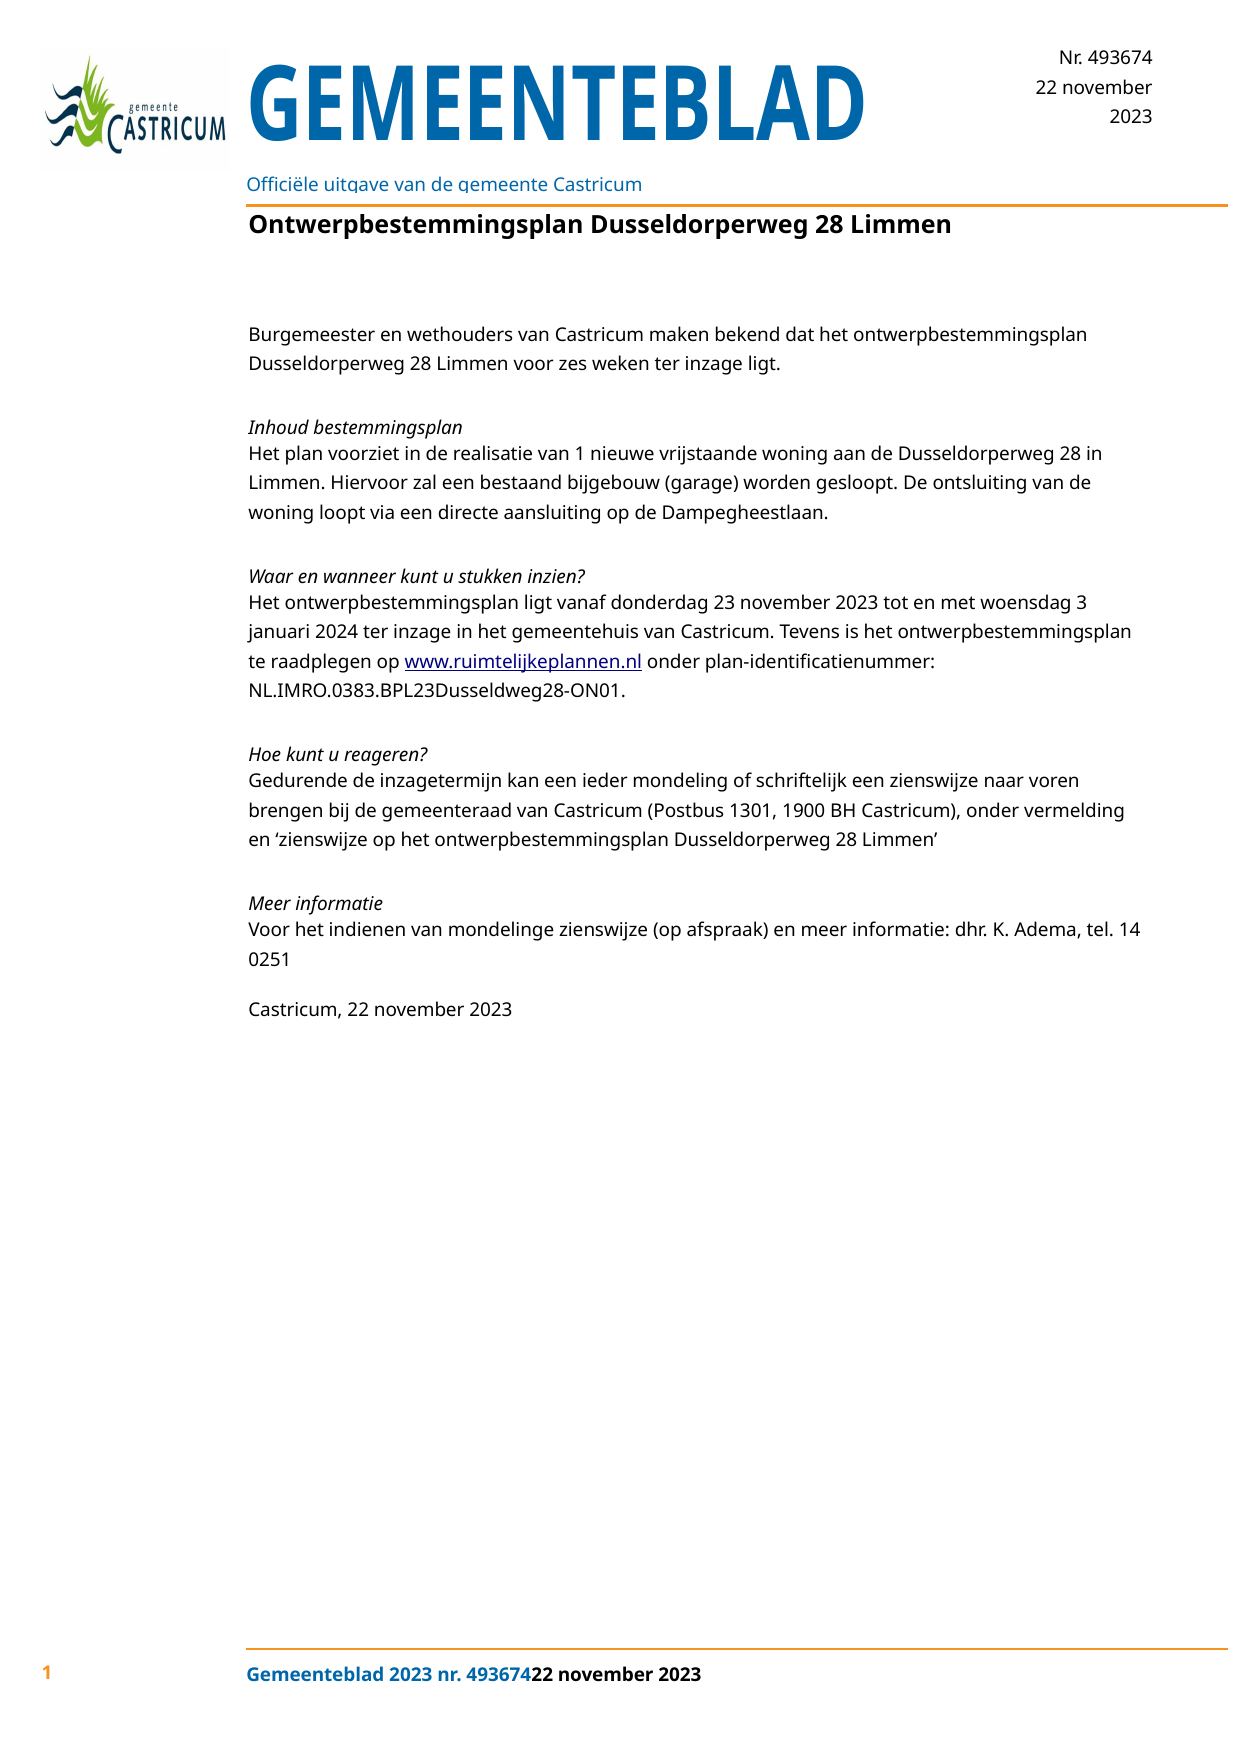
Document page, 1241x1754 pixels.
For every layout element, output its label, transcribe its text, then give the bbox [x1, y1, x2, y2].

text Gedurende de inzagetermijn kan een ieder mondeling of schriftelijk een zienswijze naar voren brengen bij de gemeenteraad van Castricum (Postbus 1301, 1900 BH Castricum), onder vermelding en ‘zienswijze op het ontwerpbestemmingsplan Dusseldorperweg 28 Limmen’ [248, 767, 1152, 852]
text Castricum, 22 november 2023 [248, 996, 1152, 1022]
text Hoe kunt u reageren? [248, 742, 1152, 767]
text Waar en wanneer kunt u stukken inzien? [248, 563, 1152, 589]
text Voor het indienen van mondelinge zienswijze (op afspraak) en meer informatie: dhr. K. Adema, tel. 14 0251 [248, 916, 1152, 971]
text Het ontwerpbestemmingsplan ligt vanaf donderdag 23 november 2023 tot en met woensdag 3 januari 2024 ter inzage in het gemeentehuis van Castricum. Tevens is het ontwerpbestemmingsplan te raadplegen op www.ruimtelijkeplannen.nl onder plan-identificatienummer: NL.IMRO.0383.BPL23Dusseldweg28-ON01. [248, 589, 1152, 703]
text Burgemeester en wethouders van Castricum maken bekend dat het ontwerpbestemmingsplan Dusseldorperweg 28 Limmen voor zes weken ter inzage ligt. [248, 321, 1152, 376]
text Inhoud bestemmingsplan [248, 414, 1152, 440]
text Ontwerpbestemmingsplan Dusseldorperweg 28 Limmen [248, 207, 1152, 241]
text Het plan voorziet in de realisatie van 1 nieuwe vrijstaande woning aan de Dusseldorperweg 28 in Limmen. Hiervoor zal een bestaand bijgebouw (garage) worden gesloopt. De ontsluiting van de woning loopt via een directe aansluiting op de Dampegheestlaan. [248, 440, 1152, 525]
picture [41, 47, 231, 172]
text Meer informatie [248, 890, 1152, 916]
